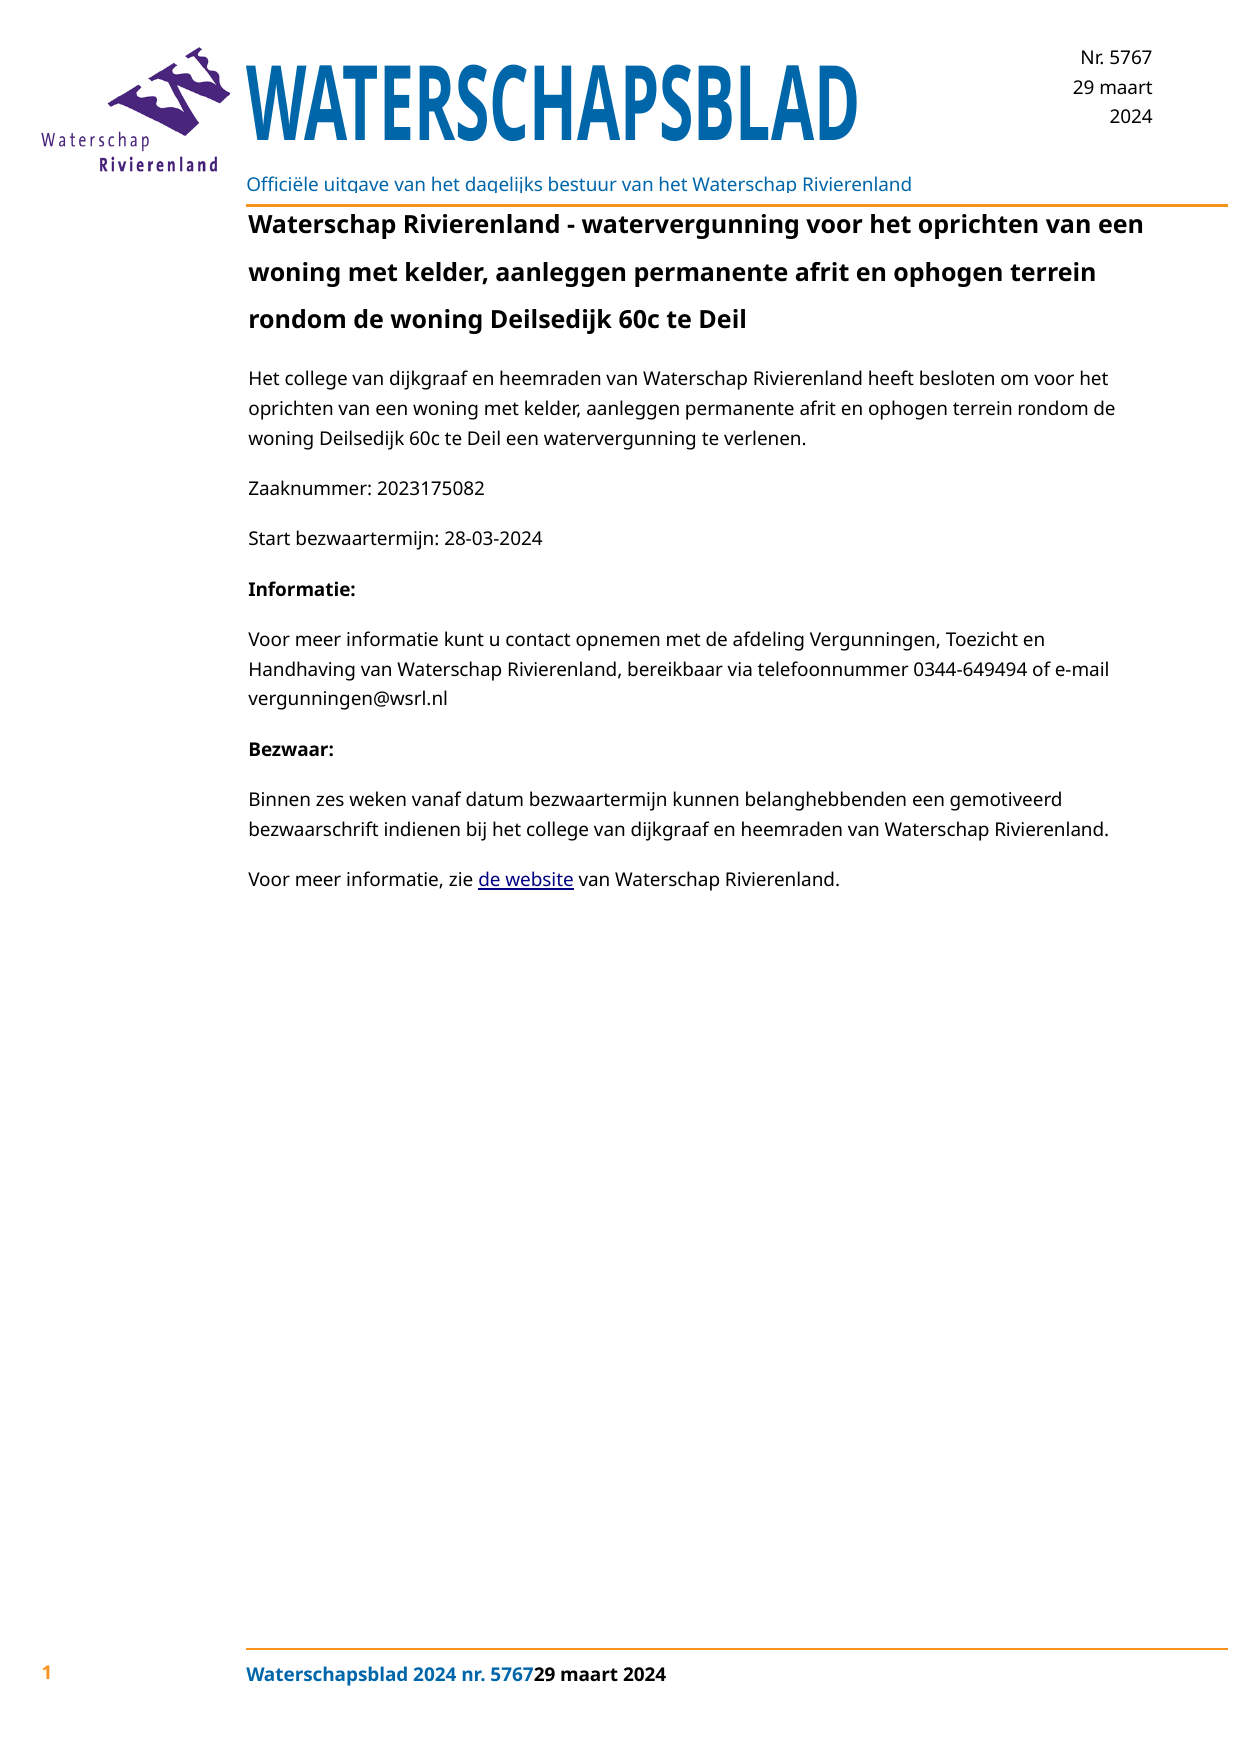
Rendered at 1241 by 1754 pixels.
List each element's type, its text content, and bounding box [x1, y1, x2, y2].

text Het college van dijkgraaf en heemraden van Waterschap Rivierenland heeft besloten om voor het oprichten van een woning met kelder, aanleggen permanente afrit en ophogen terrein rondom de woning Deilsedijk 60c te Deil een watervergunning te verlenen. [248, 366, 1152, 450]
text Binnen zes weken vanaf datum bezwaartermijn kunnen belanghebbenden een gemotiveerd bezwaarschrift indienen bij het college van dijkgraaf en heemraden van Waterschap Rivierenland. [248, 786, 1152, 842]
text Informatie: [248, 576, 1152, 602]
text Voor meer informatie kunt u contact opnemen met de afdeling Vergunningen, Toezicht en Handhaving van Waterschap Rivierenland, bereikbaar via telefoonnummer 0344-649494 of e-mail vergunningen@wsrl.nl [248, 626, 1152, 711]
text Start bezwaartermijn: 28-03-2024 [248, 526, 1152, 551]
text Waterschap Rivierenland - watervergunning voor het oprichten van een woning met kelder, aanleggen permanente afrit en ophogen terrein rondom de woning Deilsedijk 60c te Deil [248, 207, 1152, 336]
text Zaaknummer: 2023175082 [248, 475, 1152, 501]
picture [41, 47, 231, 172]
text Bezwaar: [248, 736, 1152, 762]
text Voor meer informatie, zie de website van Waterschap Rivierenland. [248, 866, 1152, 892]
